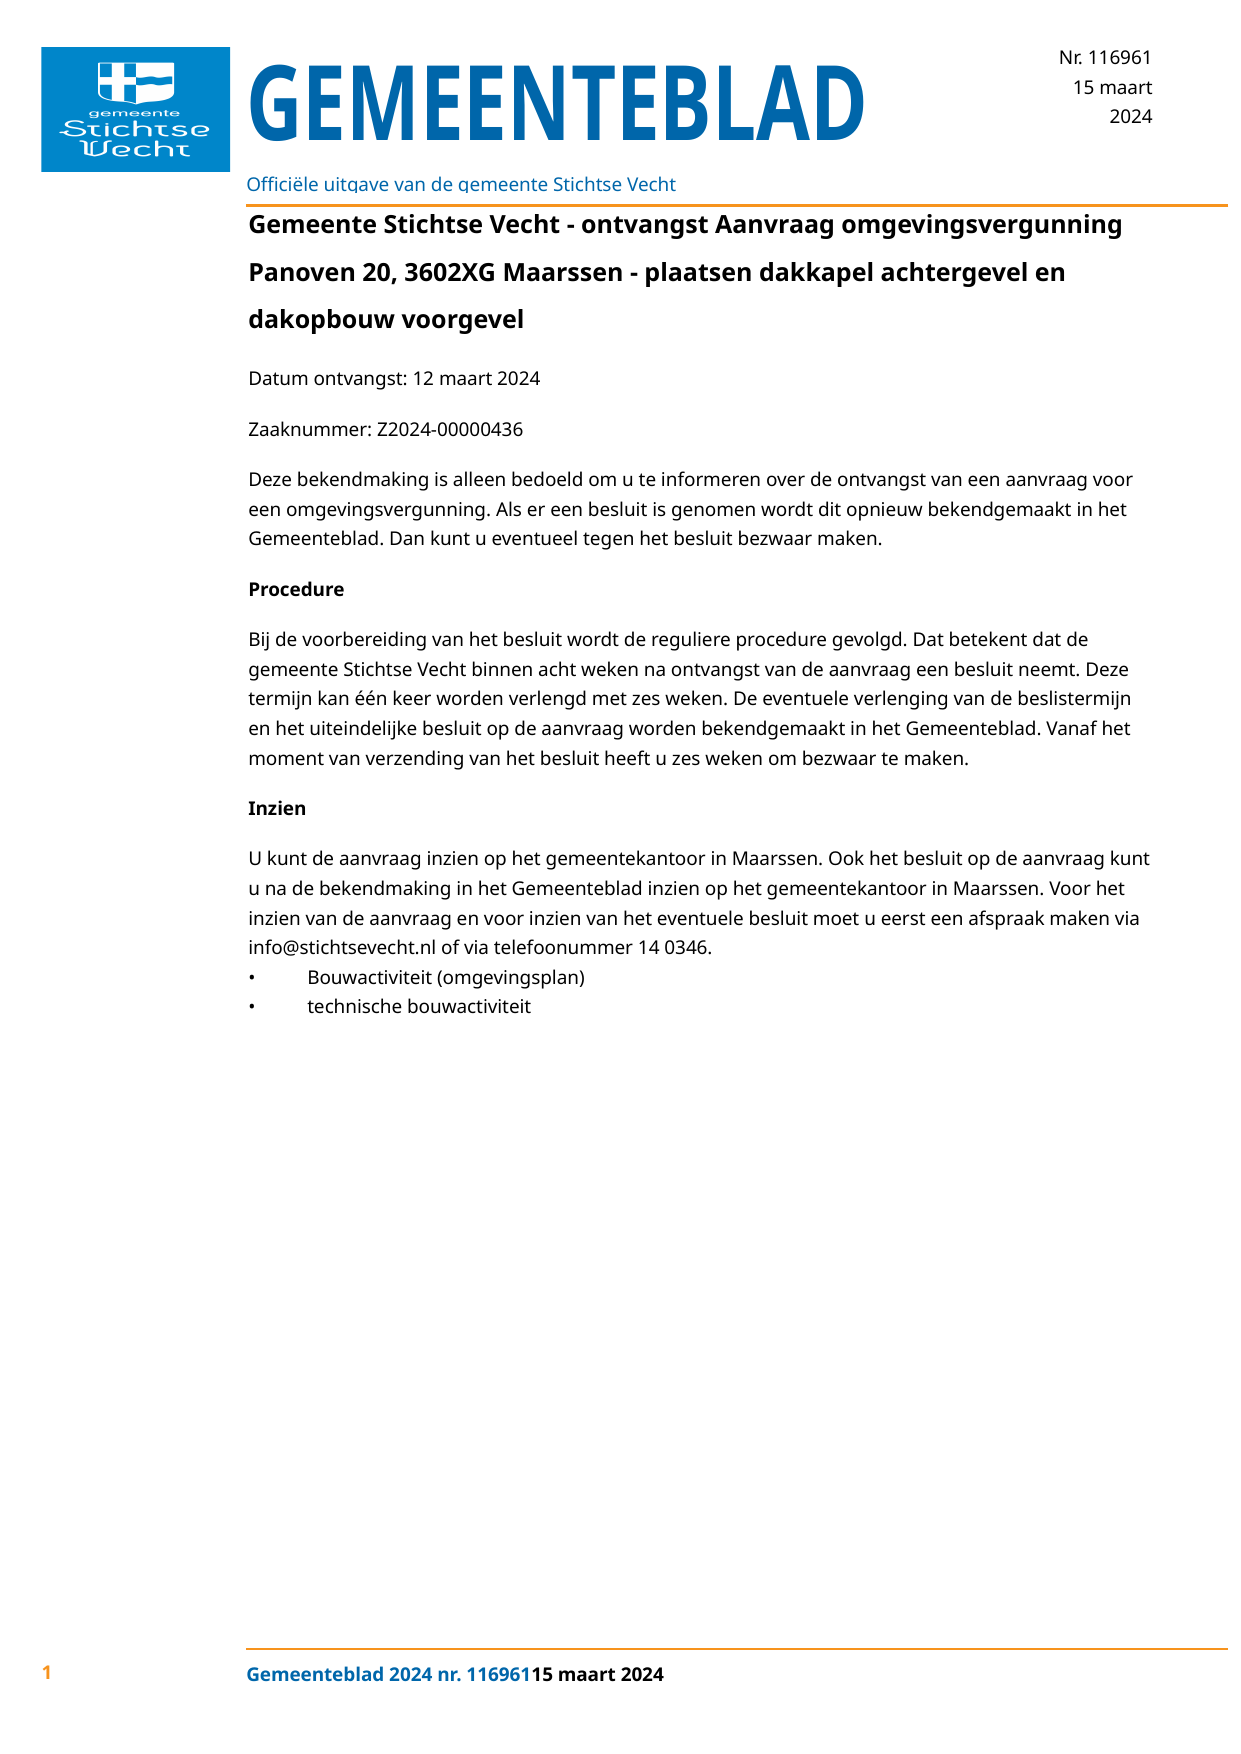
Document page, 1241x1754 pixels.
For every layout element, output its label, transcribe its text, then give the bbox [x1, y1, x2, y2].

text Deze bekendmaking is alleen bedoeld om u te informeren over de ontvangst van een aanvraag voor een omgevingsvergunning. Als er een besluit is genomen wordt dit opnieuw bekendgemaakt in het Gemeenteblad. Dan kunt u eventueel tegen het besluit bezwaar maken. [248, 466, 1152, 551]
list technische bouwactiviteit [248, 993, 1152, 1019]
text Bij de voorbereiding van het besluit wordt de reguliere procedure gevolgd. Dat betekent dat de gemeente Stichtse Vecht binnen acht weken na ontvangst van de aanvraag een besluit neemt. Deze termijn kan één keer worden verlengd met zes weken. De eventuele verlenging van de beslistermijn en het uiteindelijke besluit op de aanvraag worden bekendgemaakt in het Gemeenteblad. Vanaf het moment van verzending van het besluit heeft u zes weken om bezwaar te maken. [248, 626, 1152, 770]
picture [99, 63, 135, 101]
text Zaaknummer: Z2024-00000436 [248, 416, 1152, 442]
text Gemeente Stichtse Vecht - ontvangst Aanvraag omgevingsvergunning Panoven 20, 3602XG Maarssen - plaatsen dakkapel achtergevel en dakopbouw voorgevel [248, 207, 1152, 336]
text Inzien [248, 795, 1152, 821]
text U kunt de aanvraag inzien op het gemeentekantoor in Maarssen. Ook het besluit op de aanvraag kunt u na de bekendmaking in het Gemeenteblad inzien op het gemeentekantoor in Maarssen. Voor het inzien van de aanvraag en voor inzien van het eventuele besluit moet u eerst een afspraak maken via info@stichtsevecht.nl of via telefoonummer 14 0346. [248, 846, 1152, 960]
list Bouwactiviteit (omgevingsplan) [248, 964, 1152, 989]
picture [137, 63, 174, 103]
text Procedure [248, 576, 1152, 602]
text Datum ontvangst: 12 maart 2024 [248, 366, 1152, 391]
